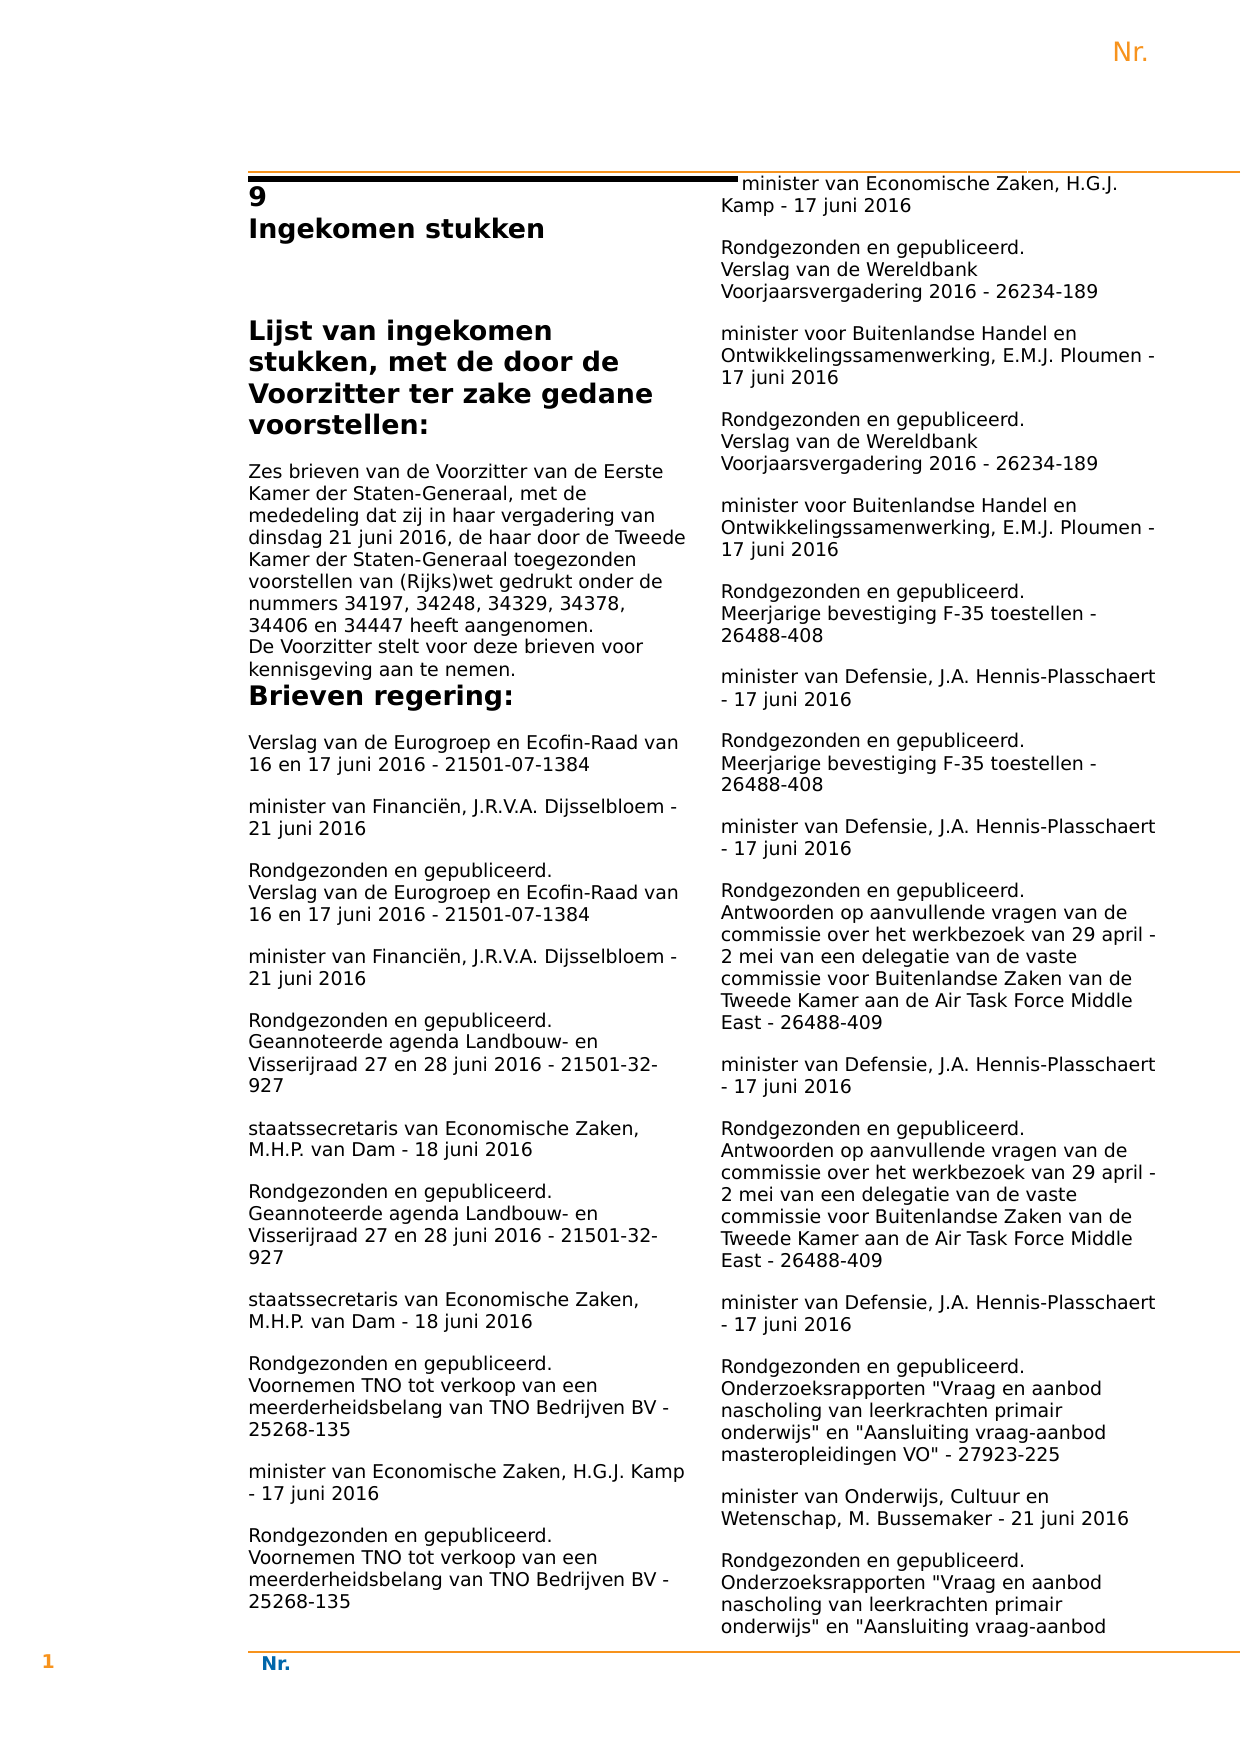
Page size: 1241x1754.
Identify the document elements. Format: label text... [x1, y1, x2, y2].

text Rondgezonden en gepubliceerd. [248, 859, 691, 882]
text Rondgezonden en gepubliceerd. [721, 1118, 1163, 1140]
text Rondgezonden en gepubliceerd. [248, 1525, 691, 1547]
text Voornemen TNO tot verkoop van een meerderheidsbelang van TNO Bedrijven BV - 25268-135 [248, 1547, 691, 1613]
text Rondgezonden en gepubliceerd. [248, 1009, 691, 1031]
text Rondgezonden en gepubliceerd. [721, 730, 1163, 752]
text Rondgezonden en gepubliceerd. [721, 1356, 1163, 1378]
text staatssecretaris van Economische Zaken, M.H.P. van Dam - 18 juni 2016 [248, 1289, 691, 1333]
text minister van Financiën, J.R.V.A. Dijsselbloem - 21 juni 2016 [248, 796, 691, 839]
text minister voor Buitenlandse Handel en Ontwikkelingssamenwerking, E.M.J. Ploumen - 17 juni 2016 [721, 494, 1163, 561]
text minister van Economische Zaken, H.G.J. Kamp - 17 juni 2016 [248, 1461, 691, 1505]
text Antwoorden op aanvullende vragen van de commissie over het werkbezoek van 29 april - 2 mei van een delegatie van de vaste commissie voor Buitenlandse Zaken van de Tweede Kamer aan de Air Task Force Middle East - 26488-409 [721, 902, 1163, 1034]
text Rondgezonden en gepubliceerd. [248, 1181, 691, 1203]
text Rondgezonden en gepubliceerd. [721, 1550, 1163, 1572]
text minister van Defensie, J.A. Hennis-Plasschaert - 17 juni 2016 [721, 1292, 1163, 1336]
text Rondgezonden en gepubliceerd. [721, 581, 1163, 602]
text minister van Economische Zaken, H.G.J. Kamp - 17 juni 2016 [721, 173, 1163, 217]
text minister van Defensie, J.A. Hennis-Plasschaert - 17 juni 2016 [721, 1054, 1163, 1098]
text Verslag van de Eurogroep en Ecofin-Raad van 16 en 17 juni 2016 - 21501-07-1384 [248, 732, 691, 776]
title Lijst van ingekomen stukken, met de door de Voorzitter ter zake gedane voorstellen: [248, 316, 691, 441]
text Rondgezonden en gepubliceerd. [721, 409, 1163, 431]
text Rondgezonden en gepubliceerd. [721, 237, 1163, 259]
text Antwoorden op aanvullende vragen van de commissie over het werkbezoek van 29 april - 2 mei van een delegatie van de vaste commissie voor Buitenlandse Zaken van de Tweede Kamer aan de Air Task Force Middle East - 26488-409 [721, 1140, 1163, 1272]
text Zes brieven van de Voorzitter van de Eerste Kamer der Staten-Generaal, met de mededeling dat zij in haar vergadering van dinsdag 21 juni 2016, de haar door de Tweede Kamer der Staten-Generaal toegezonden voorstellen van (Rijks)wet gedrukt onder de nummers 34197, 34248, 34329, 34378, 34406 en 34447 heeft aangenomen. [248, 461, 691, 636]
text De Voorzitter stelt voor deze brieven voor kennisgeving aan te nemen. [248, 636, 691, 680]
text Geannoteerde agenda Landbouw- en Visserijraad 27 en 28 juni 2016 - 21501-32-927 [248, 1203, 691, 1269]
text minister van Onderwijs, Cultuur en Wetenschap, M. Bussemaker - 21 juni 2016 [721, 1486, 1163, 1530]
text Meerjarige bevestiging F-35 toestellen - 26488-408 [721, 602, 1163, 646]
text Voornemen TNO tot verkoop van een meerderheidsbelang van TNO Bedrijven BV - 25268-135 [248, 1375, 691, 1441]
text Geannoteerde agenda Landbouw- en Visserijraad 27 en 28 juni 2016 - 21501-32-927 [248, 1031, 691, 1097]
text minister van Defensie, J.A. Hennis-Plasschaert - 17 juni 2016 [721, 666, 1163, 710]
text Verslag van de Wereldbank Voorjaarsvergadering 2016 - 26234-189 [721, 431, 1163, 474]
text minister van Defensie, J.A. Hennis-Plasschaert - 17 juni 2016 [721, 816, 1163, 860]
text Onderzoeksrapporten "Vraag en aanbod nascholing van leerkrachten primair onderwijs" en "Aansluiting vraag-aanbod masteropleidingen VO" - 27923-225 [721, 1378, 1163, 1466]
text Verslag van de Wereldbank Voorjaarsvergadering 2016 - 26234-189 [721, 259, 1163, 303]
title Brieven regering: [248, 680, 691, 712]
text Rondgezonden en gepubliceerd. [721, 880, 1163, 902]
text Rondgezonden en gepubliceerd. [248, 1353, 691, 1375]
text Onderzoeksrapporten "Vraag en aanbod nascholing van leerkrachten primair onderwijs" en "Aansluiting vraag-aanbod [721, 1572, 1163, 1638]
text minister van Financiën, J.R.V.A. Dijsselbloem - 21 juni 2016 [248, 946, 691, 989]
text staatssecretaris van Economische Zaken, M.H.P. van Dam - 18 juni 2016 [248, 1117, 691, 1161]
title 9 Ingekomen stukken [248, 182, 691, 244]
text Verslag van de Eurogroep en Ecofin-Raad van 16 en 17 juni 2016 - 21501-07-1384 [248, 882, 691, 926]
text minister voor Buitenlandse Handel en Ontwikkelingssamenwerking, E.M.J. Ploumen - 17 juni 2016 [721, 323, 1163, 389]
text Meerjarige bevestiging F-35 toestellen - 26488-408 [721, 752, 1163, 796]
